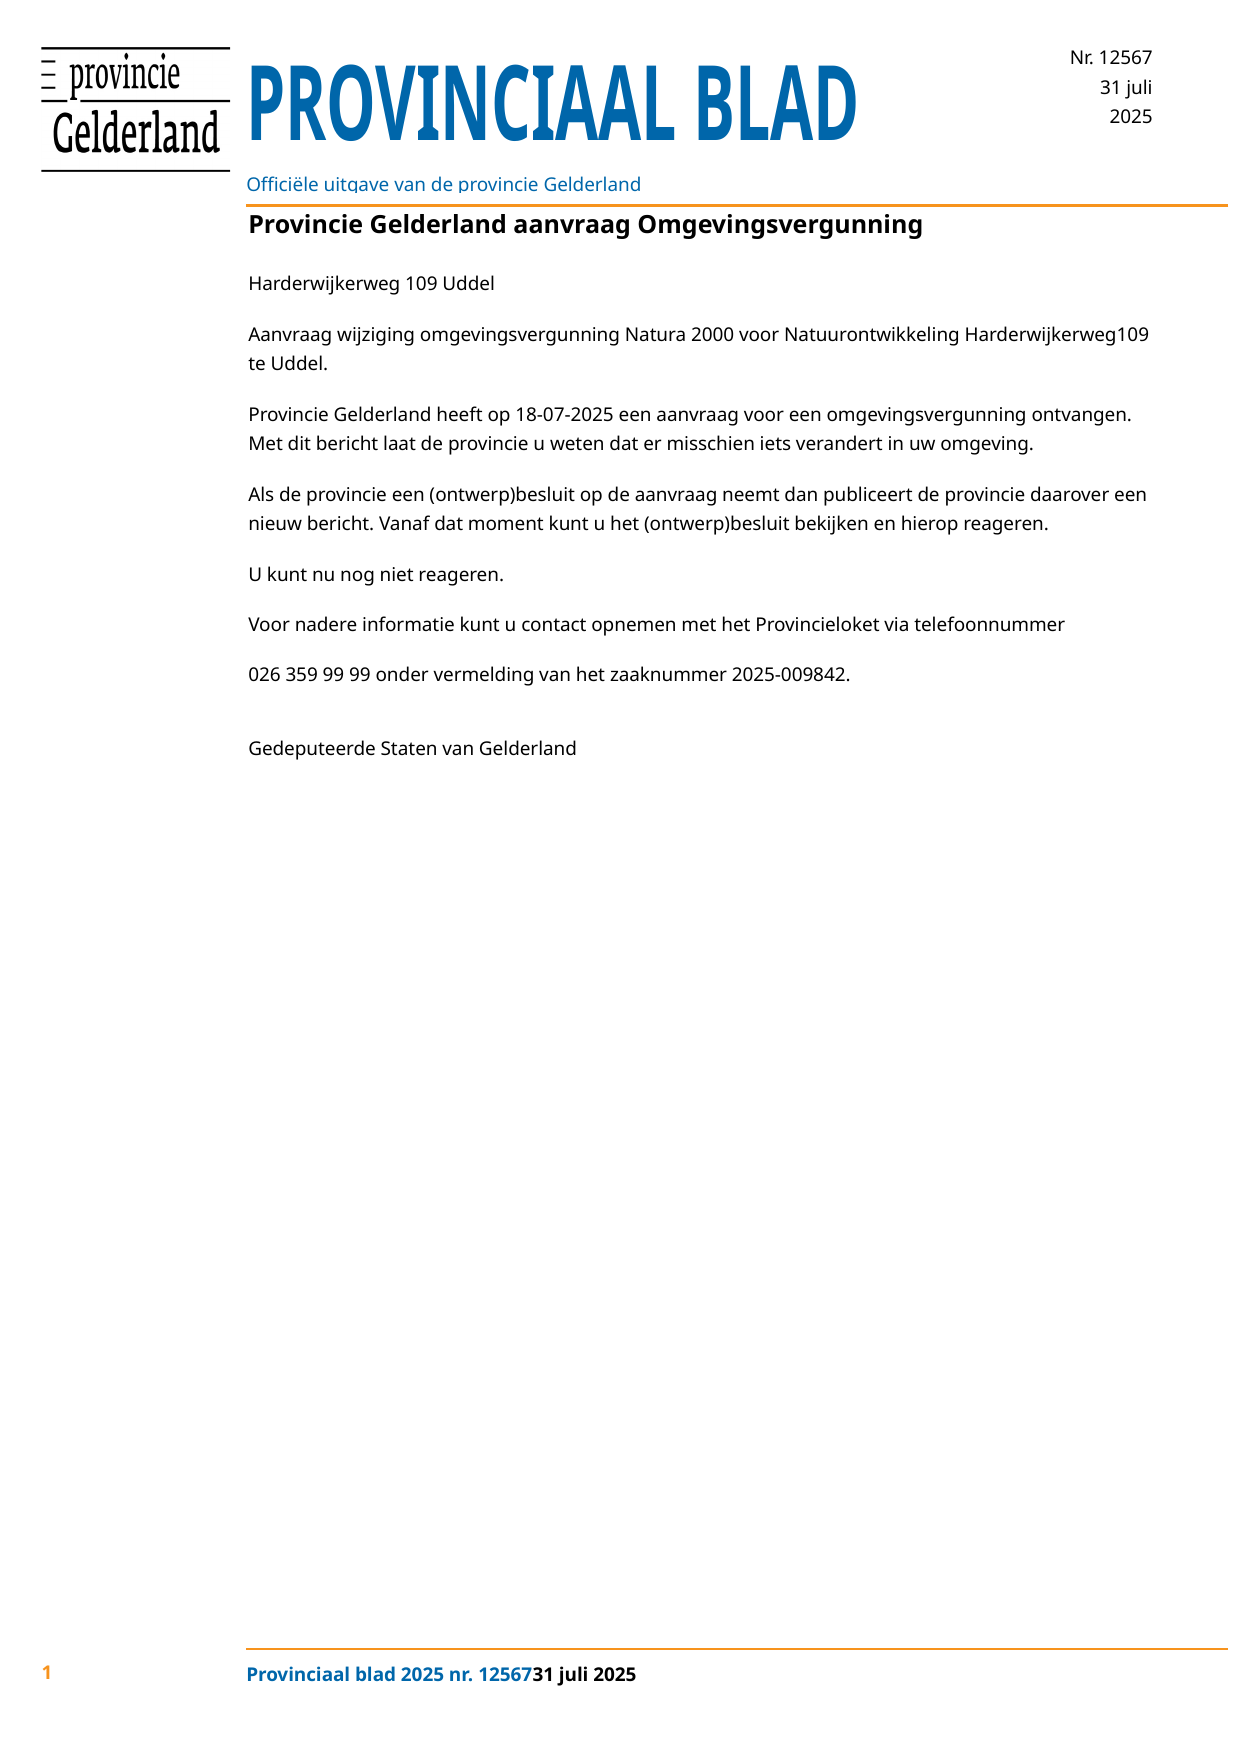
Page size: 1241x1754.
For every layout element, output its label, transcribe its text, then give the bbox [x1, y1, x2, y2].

text 026 359 99 99 onder vermelding van het zaaknummer 2025-009842. [248, 662, 1152, 687]
text Harderwijkerweg 109 Uddel [248, 270, 1152, 296]
text Aanvraag wijziging omgevingsvergunning Natura 2000 voor Natuurontwikkeling Harderwijkerweg109 te Uddel. [248, 321, 1152, 376]
text Als de provincie een (ontwerp)besluit op de aanvraag neemt dan publiceert de provincie daarover een nieuw bericht. Vanaf dat moment kunt u het (ontwerp)besluit bekijken en hierop reageren. [248, 481, 1152, 536]
text Provincie Gelderland heeft op 18-07-2025 een aanvraag voor een omgevingsvergunning ontvangen. Met dit bericht laat de provincie u weten dat er misschien iets verandert in uw omgeving. [248, 401, 1152, 456]
text Provincie Gelderland aanvraag Omgevingsvergunning [248, 207, 1152, 241]
text Voor nadere informatie kunt u contact opnemen met het Provincieloket via telefoonnummer [248, 611, 1152, 637]
text U kunt nu nog niet reageren. [248, 561, 1152, 586]
text Gedeputeerde Staten van Gelderland [248, 735, 1152, 761]
picture [41, 47, 231, 172]
